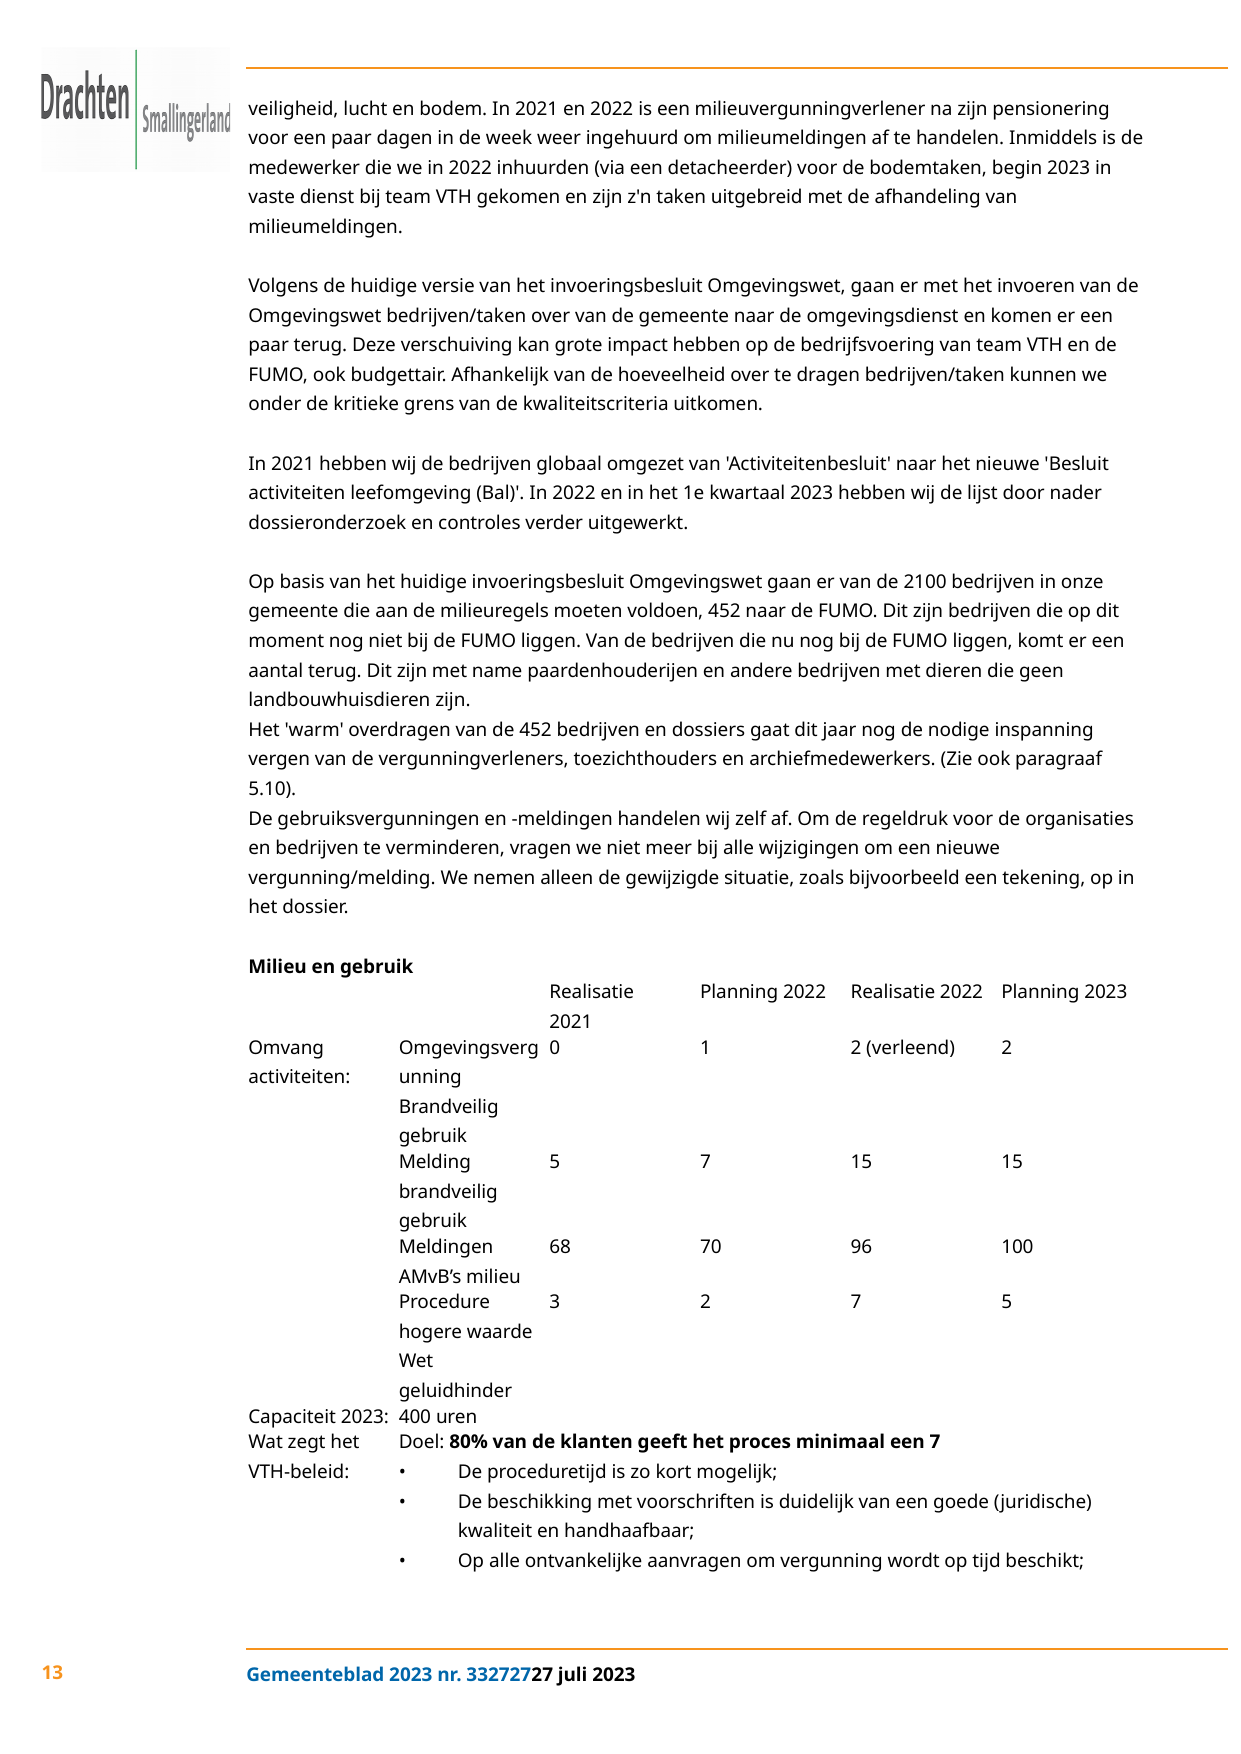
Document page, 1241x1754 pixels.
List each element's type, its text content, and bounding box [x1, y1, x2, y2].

table_cell Omvang activiteiten: [248, 1034, 398, 1403]
table_cell Doel: 80% van de klanten geeft het proces minimaal een 7 De proceduretijd is zo kort mogelijk; De beschikking met voorschriften is duidelijk van een goede (juridische) kwaliteit en handhaafbaar; Op alle ontvankelijke aanvragen om vergunning wordt op tijd beschikt; [399, 1429, 1152, 1573]
table_cell Planning 2022 [700, 979, 850, 1034]
table_cell Realisatie 2022 [850, 979, 1001, 1034]
table_cell 2 [700, 1289, 850, 1403]
table_header Milieu en gebruik [248, 953, 1152, 978]
text Het 'warm' overdragen van de 452 bedrijven en dossiers gaat dit jaar nog de nodige inspanning vergen van de vergunningverleners, toezichthouders en archiefmedewerkers. (Zie ook paragraaf 5.10). [248, 716, 1152, 801]
table_cell 5 [1001, 1289, 1152, 1403]
table_cell 2 (verleend) [850, 1034, 1001, 1148]
table_cell Planning 2023 [1001, 979, 1152, 1034]
table_cell [248, 979, 398, 1034]
table_cell 7 [850, 1289, 1001, 1403]
table_cell 5 [549, 1148, 700, 1233]
table_cell Omgevingsvergunning Brandveilig gebruik [399, 1034, 549, 1148]
table_cell 70 [700, 1233, 850, 1288]
table_cell 2 [1001, 1034, 1152, 1148]
text De gebruiksvergunningen en -meldingen handelen wij zelf af. Om de regeldruk voor de organisaties en bedrijven te verminderen, vragen we niet meer bij alle wijzigingen om een nieuwe vergunning/melding. We nemen alleen de gewijzigde situatie, zoals bijvoorbeeld een tekening, op in het dossier. [248, 805, 1152, 919]
table_cell 15 [850, 1148, 1001, 1233]
text Volgens de huidige versie van het invoeringsbesluit Omgevingswet, gaan er met het invoeren van de Omgevingswet bedrijven/taken over van de gemeente naar de omgevingsdienst en komen er een paar terug. Deze verschuiving kan grote impact hebben op de bedrijfsvoering van team VTH en de FUMO, ook budgettair. Afhankelijk van de hoeveelheid over te dragen bedrijven/taken kunnen we onder de kritieke grens van de kwaliteitscriteria uitkomen. [248, 272, 1152, 416]
text In 2021 hebben wij de bedrijven globaal omgezet van 'Activiteitenbesluit' naar het nieuwe 'Besluit activiteiten leefomgeving (Bal)'. In 2022 en in het 1e kwartaal 2023 hebben wij de lijst door nader dossieronderzoek en controles verder uitgewerkt. [248, 450, 1152, 535]
table_cell Realisatie 2021 [549, 979, 700, 1034]
table_cell 68 [549, 1233, 700, 1288]
text veiligheid, lucht en bodem. In 2021 en 2022 is een milieuvergunningverlener na zijn pensionering voor een paar dagen in de week weer ingehuurd om milieumeldingen af te handelen. Inmiddels is de medewerker die we in 2022 inhuurden (via een detacheerder) voor de bodemtaken, begin 2023 in vaste dienst bij team VTH gekomen en zijn z'n taken uitgebreid met de afhandeling van milieumeldingen. [248, 95, 1152, 239]
table_cell 400 uren [399, 1403, 1152, 1429]
table_cell 0 [549, 1034, 700, 1148]
table_cell 3 [549, 1289, 700, 1403]
table_cell Wat zegt het VTH-beleid: [248, 1429, 398, 1573]
table_cell 7 [700, 1148, 850, 1233]
table_cell 1 [700, 1034, 850, 1148]
table_cell Procedure hogere waarde Wet geluidhinder [399, 1289, 549, 1403]
table_cell 96 [850, 1233, 1001, 1288]
table_cell [399, 979, 549, 1034]
table_cell Capaciteit 2023: [248, 1403, 398, 1429]
table_cell Melding brandveilig gebruik [399, 1148, 549, 1233]
table_cell 100 [1001, 1233, 1152, 1288]
text Op basis van het huidige invoeringsbesluit Omgevingswet gaan er van de 2100 bedrijven in onze gemeente die aan de milieuregels moeten voldoen, 452 naar de FUMO. Dit zijn bedrijven die op dit moment nog niet bij de FUMO liggen. Van de bedrijven die nu nog bij de FUMO liggen, komt er een aantal terug. Dit zijn met name paardenhouderijen en andere bedrijven met dieren die geen landbouwhuisdieren zijn. [248, 568, 1152, 712]
picture [41, 47, 231, 172]
table_cell 15 [1001, 1148, 1152, 1233]
table_cell Meldingen AMvB’s milieu [399, 1233, 549, 1288]
